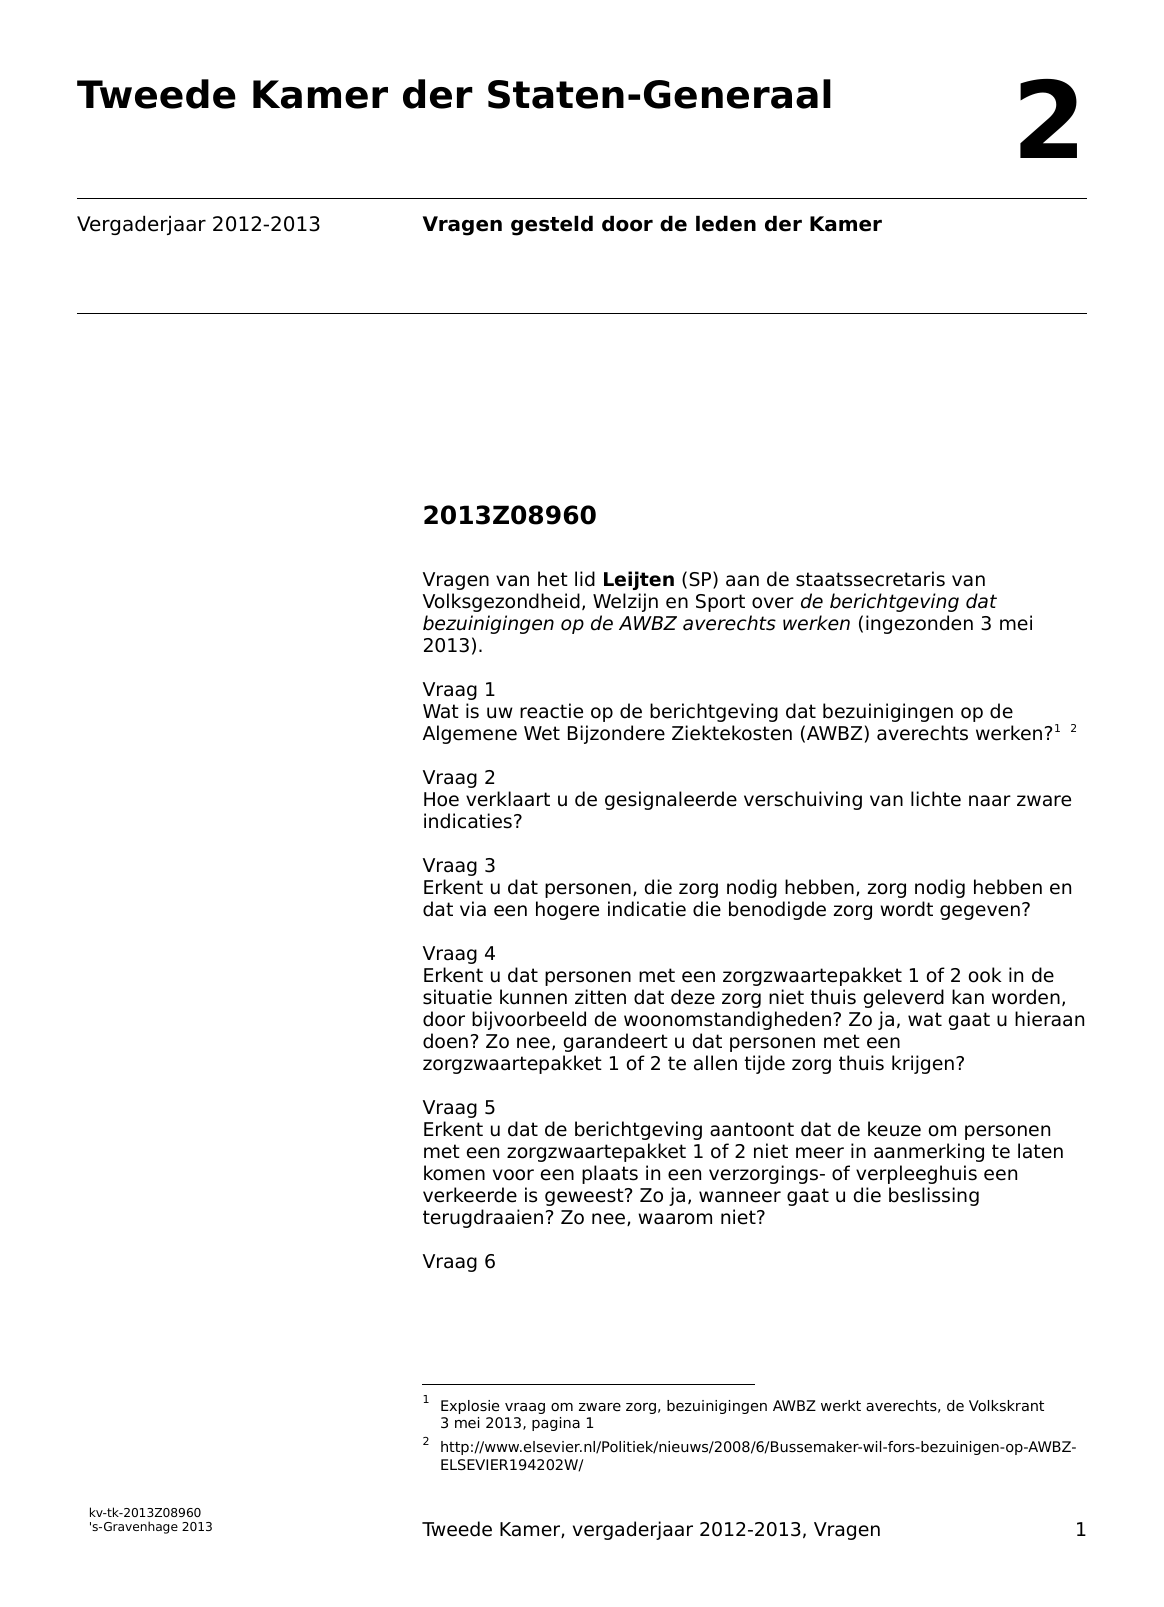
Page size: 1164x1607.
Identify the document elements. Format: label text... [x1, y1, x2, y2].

text http://www.elsevier.nl/Politiek/nieuws/2008/6/Bussemaker-wil-fors-bezuinigen-op-AWBZ-ELSEVIER194202W/ [422, 1435, 1087, 1474]
text Vragen van het lid Leijten (SP) aan de staatssecretaris van Volksgezondheid, Welzijn en Sport over de berichtgeving dat bezuinigingen op de AWBZ averechts werken (ingezonden 3 mei 2013). [422, 569, 1087, 657]
text Erkent u dat de berichtgeving aantoont dat de keuze om personen met een zorgzwaartepakket 1 of 2 niet meer in aanmerking te laten komen voor een plaats in een verzorgings- of verpleeghuis een verkeerde is geweest? Zo ja, wanneer gaat u die beslissing terugdraaien? Zo nee, waarom niet? [422, 1119, 1087, 1229]
text Vraag 4 [422, 943, 1087, 965]
table_header Tweede Kamer der Staten-Generaal [77, 59, 886, 198]
table_cell Vergaderjaar 2012-2013 [77, 199, 422, 313]
text Hoe verklaart u de gesignaleerde verschuiving van lichte naar zware indicaties? [422, 789, 1087, 833]
text Vraag 2 [422, 767, 1087, 789]
table_cell Vragen gesteld door de leden der Kamer [422, 199, 1087, 313]
text Vraag 5 [422, 1097, 1087, 1119]
text Vraag 3 [422, 855, 1087, 877]
text Erkent u dat personen met een zorgzwaartepakket 1 of 2 ook in de situatie kunnen zitten dat deze zorg niet thuis geleverd kan worden, door bijvoorbeeld de woonomstandigheden? Zo ja, wat gaat u hieraan doen? Zo nee, garandeert u dat personen met een zorgzwaartepakket 1 of 2 te allen tijde zorg thuis krijgen? [422, 965, 1087, 1075]
text 's-Gravenhage 2013 [88, 1520, 323, 1534]
text Vraag 1 [422, 679, 1087, 701]
text Vraag 6 [422, 1251, 1087, 1273]
text 2013Z08960 [422, 501, 1087, 531]
table_header 2 [886, 59, 1087, 198]
text Wat is uw reactie op de berichtgeving dat bezuinigingen op de Algemene Wet Bijzondere Ziektekosten (AWBZ) averechts werken? [422, 701, 1087, 745]
text Explosie vraag om zware zorg, bezuinigingen AWBZ werkt averechts, de Volkskrant 3 mei 2013, pagina 1 [422, 1393, 1087, 1432]
text Erkent u dat personen, die zorg nodig hebben, zorg nodig hebben en dat via een hogere indicatie die benodigde zorg wordt gegeven? [422, 877, 1087, 921]
text kv-tk-2013Z08960 [88, 1506, 323, 1520]
